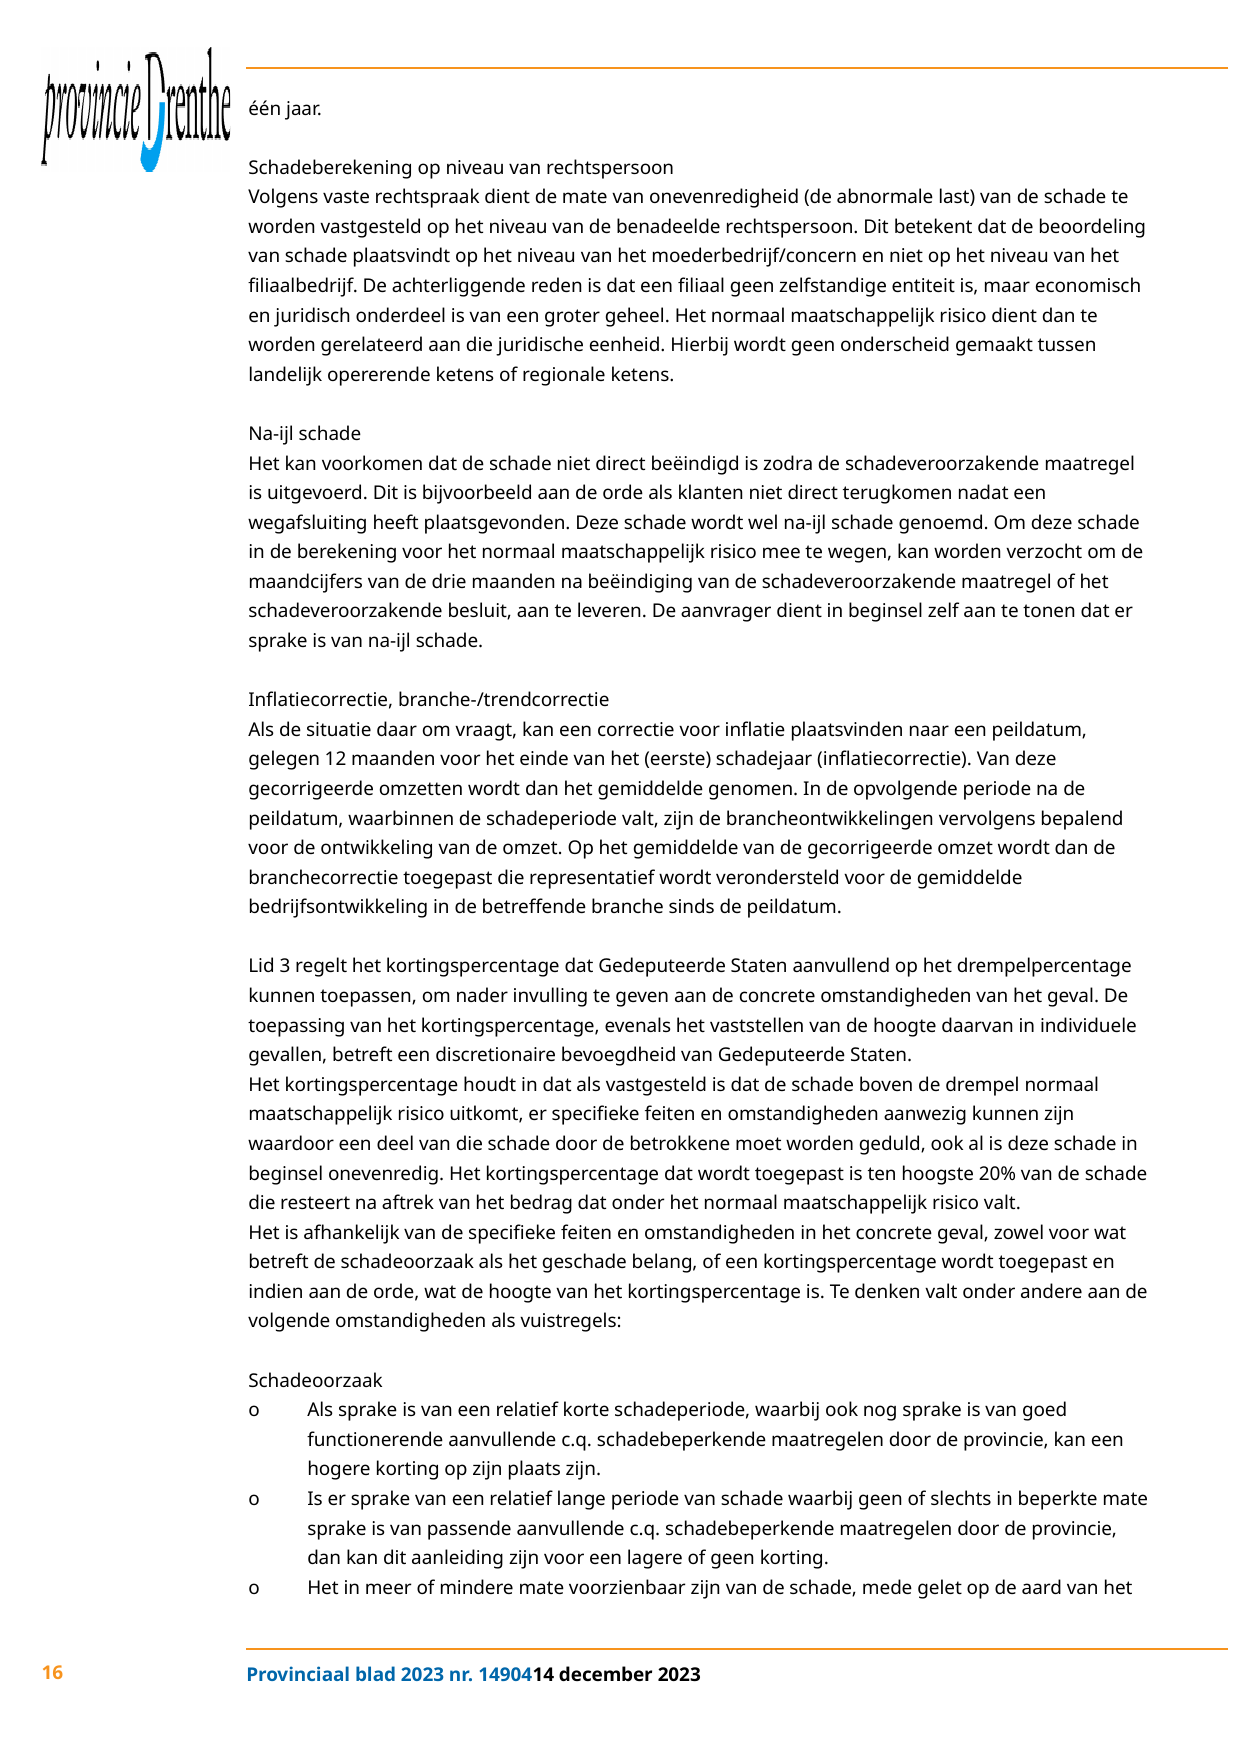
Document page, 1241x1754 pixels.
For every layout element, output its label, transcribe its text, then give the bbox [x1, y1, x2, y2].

text Het kortingspercentage houdt in dat als vastgesteld is dat de schade boven de drempel normaal maatschappelijk risico uitkomt, er specifieke feiten en omstandigheden aanwezig kunnen zijn waardoor een deel van die schade door de betrokkene moet worden geduld, ook al is deze schade in beginsel onevenredig. Het kortingspercentage dat wordt toegepast is ten hoogste 20% van de schade die resteert na aftrek van het bedrag dat onder het normaal maatschappelijk risico valt. [248, 1071, 1152, 1215]
picture [41, 47, 231, 172]
list Is er sprake van een relatief lange periode van schade waarbij geen of slechts in beperkte mate sprake is van passende aanvullende c.q. schadebeperkende maatregelen door de provincie, dan kan dit aanleiding zijn voor een lagere of geen korting. [248, 1485, 1152, 1570]
text Het is afhankelijk van de specifieke feiten en omstandigheden in het concrete geval, zowel voor wat betreft de schadeoorzaak als het geschade belang, of een kortingspercentage wordt toegepast en indien aan de orde, wat de hoogte van het kortingspercentage is. Te denken valt onder andere aan de volgende omstandigheden als vuistregels: [248, 1219, 1152, 1333]
text Volgens vaste rechtspraak dient de mate van onevenredigheid (de abnormale last) van de schade te worden vastgesteld op het niveau van de benadeelde rechtspersoon. Dit betekent dat de beoordeling van schade plaatsvindt op het niveau van het moederbedrijf/concern en niet op het niveau van het filiaalbedrijf. De achterliggende reden is dat een filiaal geen zelfstandige entiteit is, maar economisch en juridisch onderdeel is van een groter geheel. Het normaal maatschappelijk risico dient dan te worden gerelateerd aan die juridische eenheid. Hierbij wordt geen onderscheid gemaakt tussen landelijk opererende ketens of regionale ketens. [248, 183, 1152, 387]
text Als de situatie daar om vraagt, kan een correctie voor inflatie plaatsvinden naar een peildatum, gelegen 12 maanden voor het einde van het (eerste) schadejaar (inflatiecorrectie). Van deze gecorrigeerde omzetten wordt dan het gemiddelde genomen. In de opvolgende periode na de peildatum, waarbinnen de schadeperiode valt, zijn de brancheontwikkelingen vervolgens bepalend voor de ontwikkeling van de omzet. Op het gemiddelde van de gecorrigeerde omzet wordt dan de branchecorrectie toegepast die representatief wordt verondersteld voor de gemiddelde bedrijfsontwikkeling in de betreffende branche sinds de peildatum. [248, 716, 1152, 919]
text Lid 3 regelt het kortingspercentage dat Gedeputeerde Staten aanvullend op het drempelpercentage kunnen toepassen, om nader invulling te geven aan de concrete omstandigheden van het geval. De toepassing van het kortingspercentage, evenals het vaststellen van de hoogte daarvan in individuele gevallen, betreft een discretionaire bevoegdheid van Gedeputeerde Staten. [248, 953, 1152, 1067]
text Schadeberekening op niveau van rechtspersoon [248, 154, 1152, 180]
text Schadeoorzaak [248, 1367, 1152, 1393]
list Het in meer of mindere mate voorzienbaar zijn van de schade, mede gelet op de aard van het [248, 1574, 1152, 1600]
text Na-ijl schade [248, 420, 1152, 446]
list Als sprake is van een relatief korte schadeperiode, waarbij ook nog sprake is van goed functionerende aanvullende c.q. schadebeperkende maatregelen door de provincie, kan een hogere korting op zijn plaats zijn. [248, 1396, 1152, 1481]
text Het kan voorkomen dat de schade niet direct beëindigd is zodra de schadeveroorzakende maatregel is uitgevoerd. Dit is bijvoorbeeld aan de orde als klanten niet direct terugkomen nadat een wegafsluiting heeft plaatsgevonden. Deze schade wordt wel na-ijl schade genoemd. Om deze schade in de berekening voor het normaal maatschappelijk risico mee te wegen, kan worden verzocht om de maandcijfers van de drie maanden na beëindiging van de schadeveroorzakende maatregel of het schadeveroorzakende besluit, aan te leveren. De aanvrager dient in beginsel zelf aan te tonen dat er sprake is van na-ijl schade. [248, 450, 1152, 653]
text Inflatiecorrectie, branche-/trendcorrectie [248, 686, 1152, 712]
text één jaar. [248, 95, 1152, 121]
